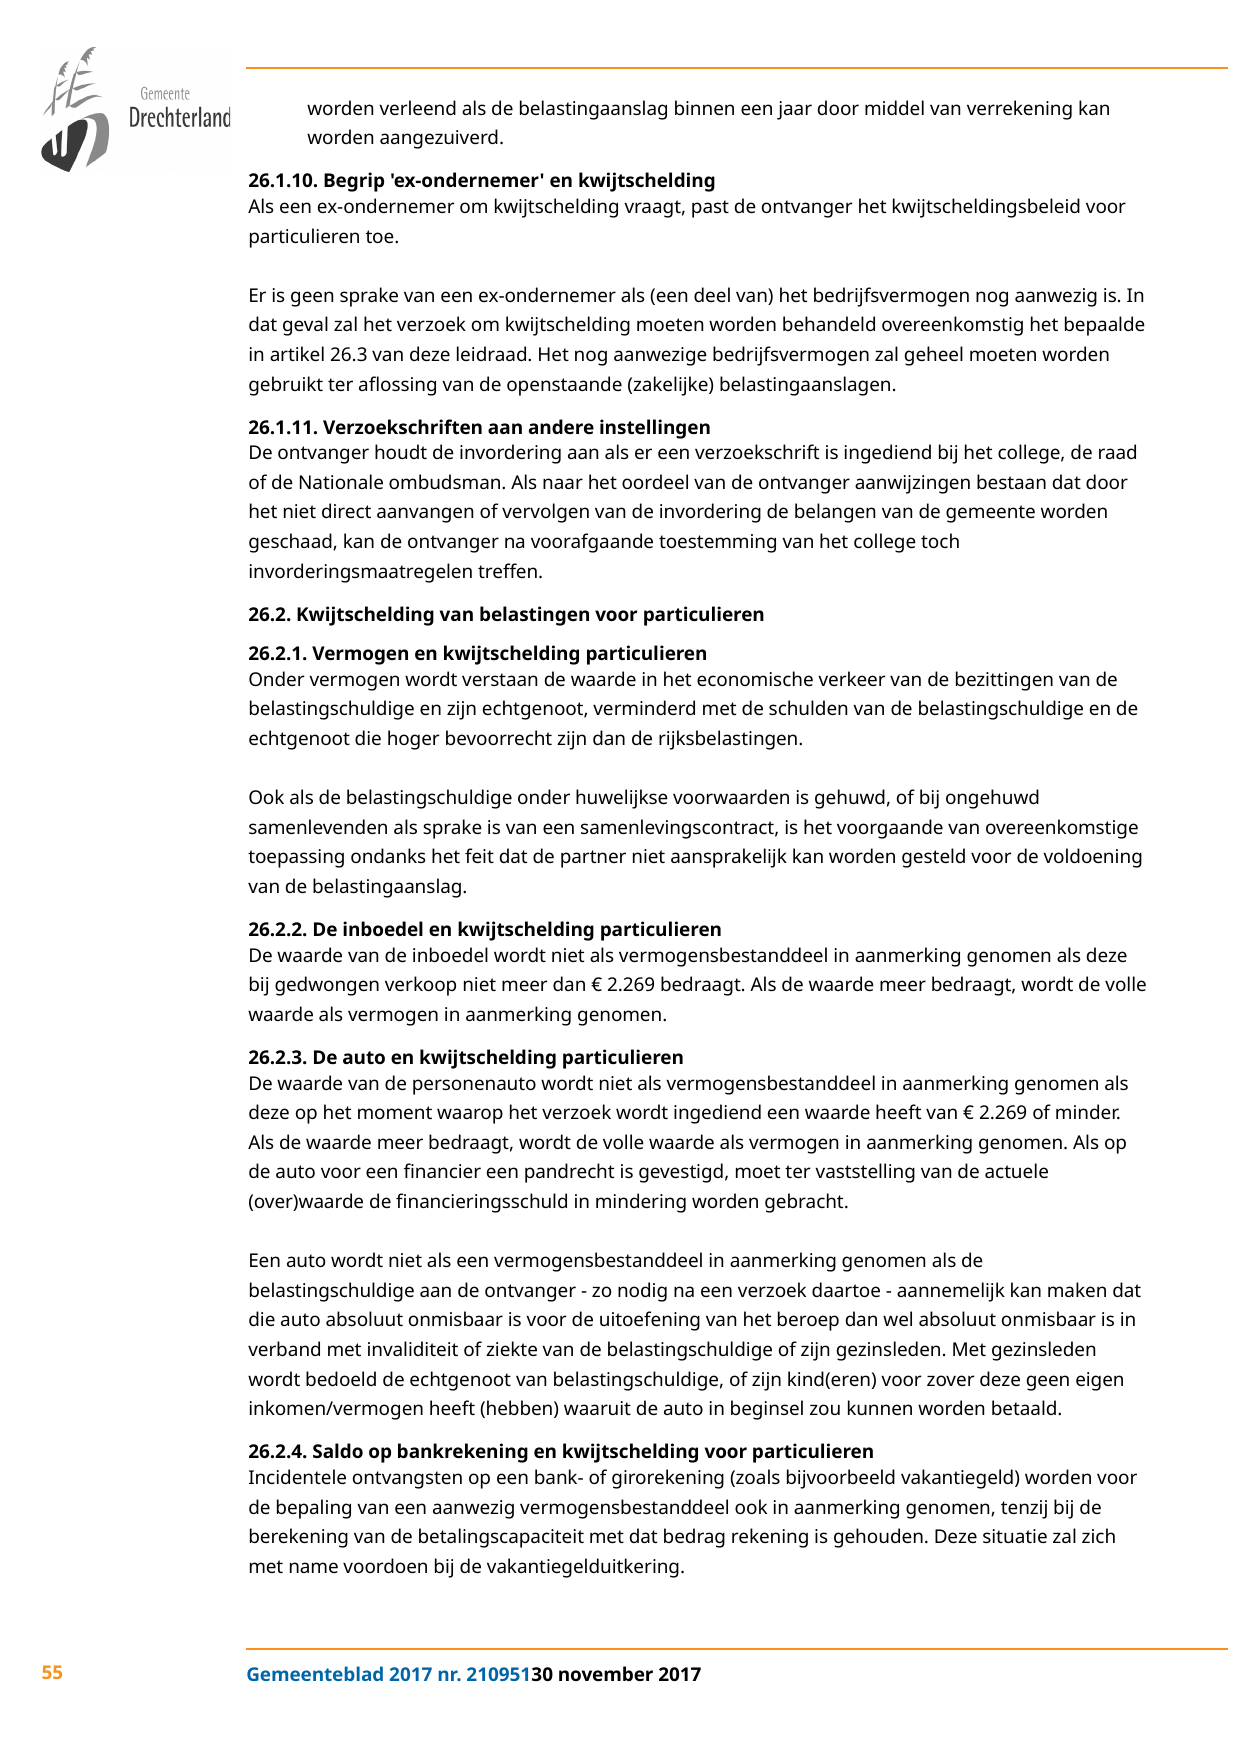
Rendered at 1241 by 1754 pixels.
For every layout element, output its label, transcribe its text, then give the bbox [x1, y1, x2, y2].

text Een auto wordt niet als een vermogensbestanddeel in aanmerking genomen als de belastingschuldige aan de ontvanger - zo nodig na een verzoek daartoe - aannemelijk kan maken dat die auto absoluut onmisbaar is voor de uitoefening van het beroep dan wel absoluut onmisbaar is in verband met invaliditeit of ziekte van de belastingschuldige of zijn gezinsleden. Met gezinsleden wordt bedoeld de echtgenoot van belastingschuldige, of zijn kind(eren) voor zover deze geen eigen inkomen/vermogen heeft (hebben) waaruit de auto in beginsel zou kunnen worden betaald. [248, 1247, 1152, 1421]
text Ook als de belastingschuldige onder huwelijkse voorwaarden is gehuwd, of bij ongehuwd samenlevenden als sprake is van een samenlevingscontract, is het voorgaande van overeenkomstige toepassing ondanks het feit dat de partner niet aansprakelijk kan worden gesteld voor de voldoening van de belastingaanslag. [248, 784, 1152, 899]
text 26.2.3. De auto en kwijtschelding particulieren [248, 1044, 1152, 1070]
text De ontvanger houdt de invordering aan als er een verzoekschrift is ingediend bij het college, de raad of de Nationale ombudsman. Als naar het oordeel van de ontvanger aanwijzingen bestaan dat door het niet direct aanvangen of vervolgen van de invordering de belangen van de gemeente worden geschaad, kan de ontvanger na voorafgaande toestemming van het college toch invorderingsmaatregelen treffen. [248, 439, 1152, 584]
text 26.2.4. Saldo op bankrekening en kwijtschelding voor particulieren [248, 1438, 1152, 1464]
text 26.1.10. Begrip 'ex-ondernemer' en kwijtschelding [248, 167, 1152, 193]
text Als een ex-ondernemer om kwijtschelding vraagt, past de ontvanger het kwijtscheldingsbeleid voor particulieren toe. [248, 193, 1152, 248]
text De waarde van de inboedel wordt niet als vermogensbestanddeel in aanmerking genomen als deze bij gedwongen verkoop niet meer dan € 2.269 bedraagt. Als de waarde meer bedraagt, wordt de volle waarde als vermogen in aanmerking genomen. [248, 942, 1152, 1027]
list worden verleend als de belastingaanslag binnen een jaar door middel van verrekening kan worden aangezuiverd. [248, 95, 1152, 150]
text Onder vermogen wordt verstaan de waarde in het economische verkeer van de bezittingen van de belastingschuldige en zijn echtgenoot, verminderd met de schulden van de belastingschuldige en de echtgenoot die hoger bevoorrecht zijn dan de rijksbelastingen. [248, 666, 1152, 751]
text 26.1.11. Verzoekschriften aan andere instellingen [248, 414, 1152, 439]
text 26.2.1. Vermogen en kwijtschelding particulieren [248, 640, 1152, 666]
text De waarde van de personenauto wordt niet als vermogensbestanddeel in aanmerking genomen als deze op het moment waarop het verzoek wordt ingediend een waarde heeft van € 2.269 of minder. Als de waarde meer bedraagt, wordt de volle waarde als vermogen in aanmerking genomen. Als op de auto voor een financier een pandrecht is gevestigd, moet ter vaststelling van de actuele (over)waarde de financieringsschuld in mindering worden gebracht. [248, 1070, 1152, 1214]
text Er is geen sprake van een ex-ondernemer als (een deel van) het bedrijfsvermogen nog aanwezig is. In dat geval zal het verzoek om kwijtschelding moeten worden behandeld overeenkomstig het bepaalde in artikel 26.3 van deze leidraad. Het nog aanwezige bedrijfsvermogen zal geheel moeten worden gebruikt ter aflossing van de openstaande (zakelijke) belastingaanslagen. [248, 282, 1152, 396]
text 26.2. Kwijtschelding van belastingen voor particulieren [248, 601, 1152, 627]
picture [41, 47, 231, 172]
text Incidentele ontvangsten op een bank- of girorekening (zoals bijvoorbeeld vakantiegeld) worden voor de bepaling van een aanwezig vermogensbestanddeel ook in aanmerking genomen, tenzij bij de berekening van de betalingscapaciteit met dat bedrag rekening is gehouden. Deze situatie zal zich met name voordoen bij de vakantiegelduitkering. [248, 1464, 1152, 1579]
text 26.2.2. De inboedel en kwijtschelding particulieren [248, 916, 1152, 942]
